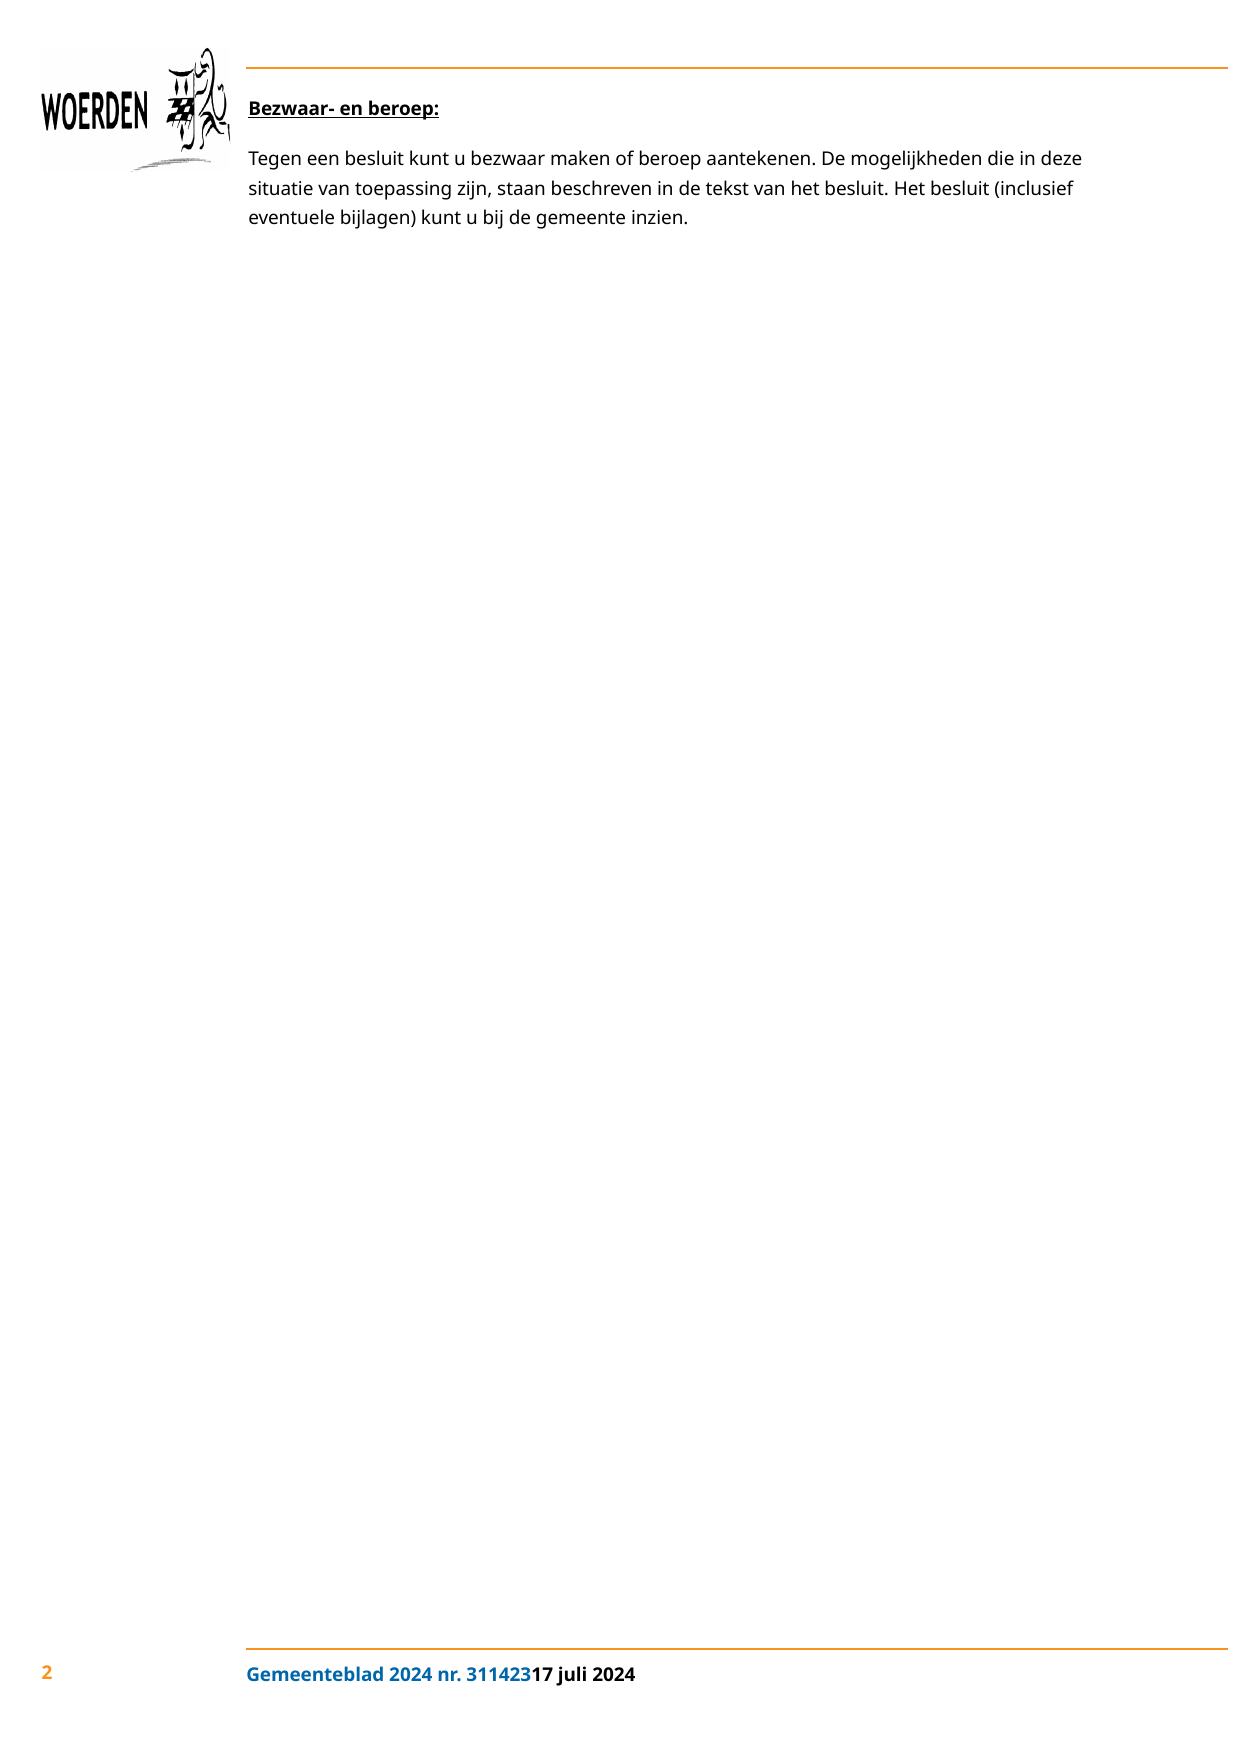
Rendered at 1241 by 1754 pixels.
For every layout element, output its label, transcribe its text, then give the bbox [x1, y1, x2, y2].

picture [41, 47, 231, 172]
text Bezwaar- en beroep: [248, 95, 1152, 121]
text Tegen een besluit kunt u bezwaar maken of beroep aantekenen. De mogelijkheden die in deze situatie van toepassing zijn, staan beschreven in de tekst van het besluit. Het besluit (inclusief eventuele bijlagen) kunt u bij de gemeente inzien. [248, 145, 1152, 230]
